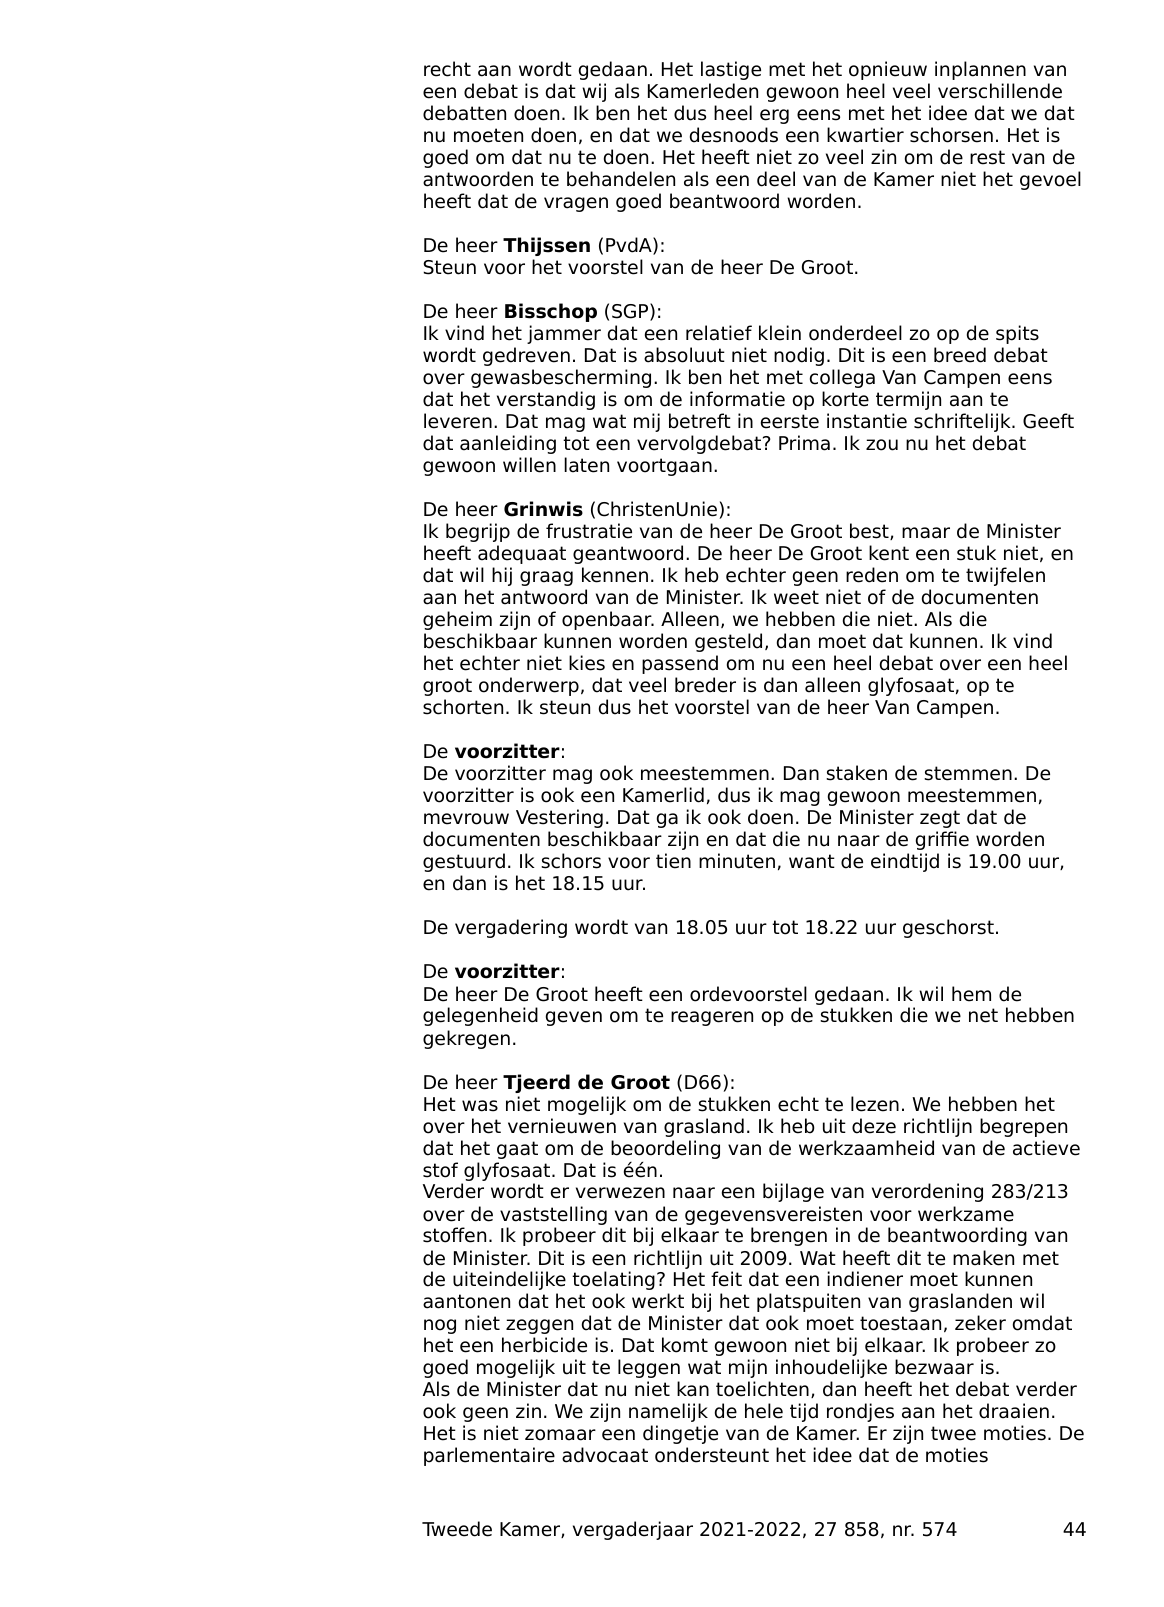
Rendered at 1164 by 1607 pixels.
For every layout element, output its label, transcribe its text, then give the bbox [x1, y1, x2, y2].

text Als de Minister dat nu niet kan toelichten, dan heeft het debat verder ook geen zin. We zijn namelijk de hele tijd rondjes aan het draaien. Het is niet zomaar een dingetje van de Kamer. Er zijn twee moties. De parlementaire advocaat ondersteunt het idee dat de moties [422, 1379, 1087, 1467]
text De voorzitter: [422, 961, 1087, 983]
text De heer Tjeerd de Groot (D66): [422, 1072, 1087, 1093]
text Verder wordt er verwezen naar een bijlage van verordening 283/213 over de vaststelling van de gegevensvereisten voor werkzame stoffen. Ik probeer dit bij elkaar te brengen in de beantwoording van de Minister. Dit is een richtlijn uit 2009. Wat heeft dit te maken met de uiteindelijke toelating? Het feit dat een indiener moet kunnen aantonen dat het ook werkt bij het platspuiten van graslanden wil nog niet zeggen dat de Minister dat ook moet toestaan, zeker omdat het een herbicide is. Dat komt gewoon niet bij elkaar. Ik probeer zo goed mogelijk uit te leggen wat mijn inhoudelijke bezwaar is. [422, 1181, 1087, 1379]
text De heer Thijssen (PvdA): [422, 235, 1087, 257]
text Steun voor het voorstel van de heer De Groot. [422, 257, 1087, 279]
text De vergadering wordt van 18.05 uur tot 18.22 uur geschorst. [422, 917, 1087, 939]
text De heer Bisschop (SGP): [422, 301, 1087, 323]
text Het was niet mogelijk om de stukken echt te lezen. We hebben het over het vernieuwen van grasland. Ik heb uit deze richtlijn begrepen dat het gaat om de beoordeling van de werkzaamheid van de actieve stof glyfosaat. Dat is één. [422, 1093, 1087, 1181]
text De heer De Groot heeft een ordevoorstel gedaan. Ik wil hem de gelegenheid geven om te reageren op de stukken die we net hebben gekregen. [422, 983, 1087, 1049]
text De heer Grinwis (ChristenUnie): [422, 499, 1087, 521]
text Ik vind het jammer dat een relatief klein onderdeel zo op de spits wordt gedreven. Dat is absoluut niet nodig. Dit is een breed debat over gewasbescherming. Ik ben het met collega Van Campen eens dat het verstandig is om de informatie op korte termijn aan te leveren. Dat mag wat mij betreft in eerste instantie schriftelijk. Geeft dat aanleiding tot een vervolgdebat? Prima. Ik zou nu het debat gewoon willen laten voortgaan. [422, 323, 1087, 477]
text Ik begrijp de frustratie van de heer De Groot best, maar de Minister heeft adequaat geantwoord. De heer De Groot kent een stuk niet, en dat wil hij graag kennen. Ik heb echter geen reden om te twijfelen aan het antwoord van de Minister. Ik weet niet of de documenten geheim zijn of openbaar. Alleen, we hebben die niet. Als die beschikbaar kunnen worden gesteld, dan moet dat kunnen. Ik vind het echter niet kies en passend om nu een heel debat over een heel groot onderwerp, dat veel breder is dan alleen glyfosaat, op te schorten. Ik steun dus het voorstel van de heer Van Campen. [422, 521, 1087, 719]
text De voorzitter mag ook meestemmen. Dan staken de stemmen. De voorzitter is ook een Kamerlid, dus ik mag gewoon meestemmen, mevrouw Vestering. Dat ga ik ook doen. De Minister zegt dat de documenten beschikbaar zijn en dat die nu naar de griffie worden gestuurd. Ik schors voor tien minuten, want de eindtijd is 19.00 uur, en dan is het 18.15 uur. [422, 763, 1087, 895]
text recht aan wordt gedaan. Het lastige met het opnieuw inplannen van een debat is dat wij als Kamerleden gewoon heel veel verschillende debatten doen. Ik ben het dus heel erg eens met het idee dat we dat nu moeten doen, en dat we desnoods een kwartier schorsen. Het is goed om dat nu te doen. Het heeft niet zo veel zin om de rest van de antwoorden te behandelen als een deel van de Kamer niet het gevoel heeft dat de vragen goed beantwoord worden. [422, 59, 1087, 213]
text De voorzitter: [422, 741, 1087, 763]
